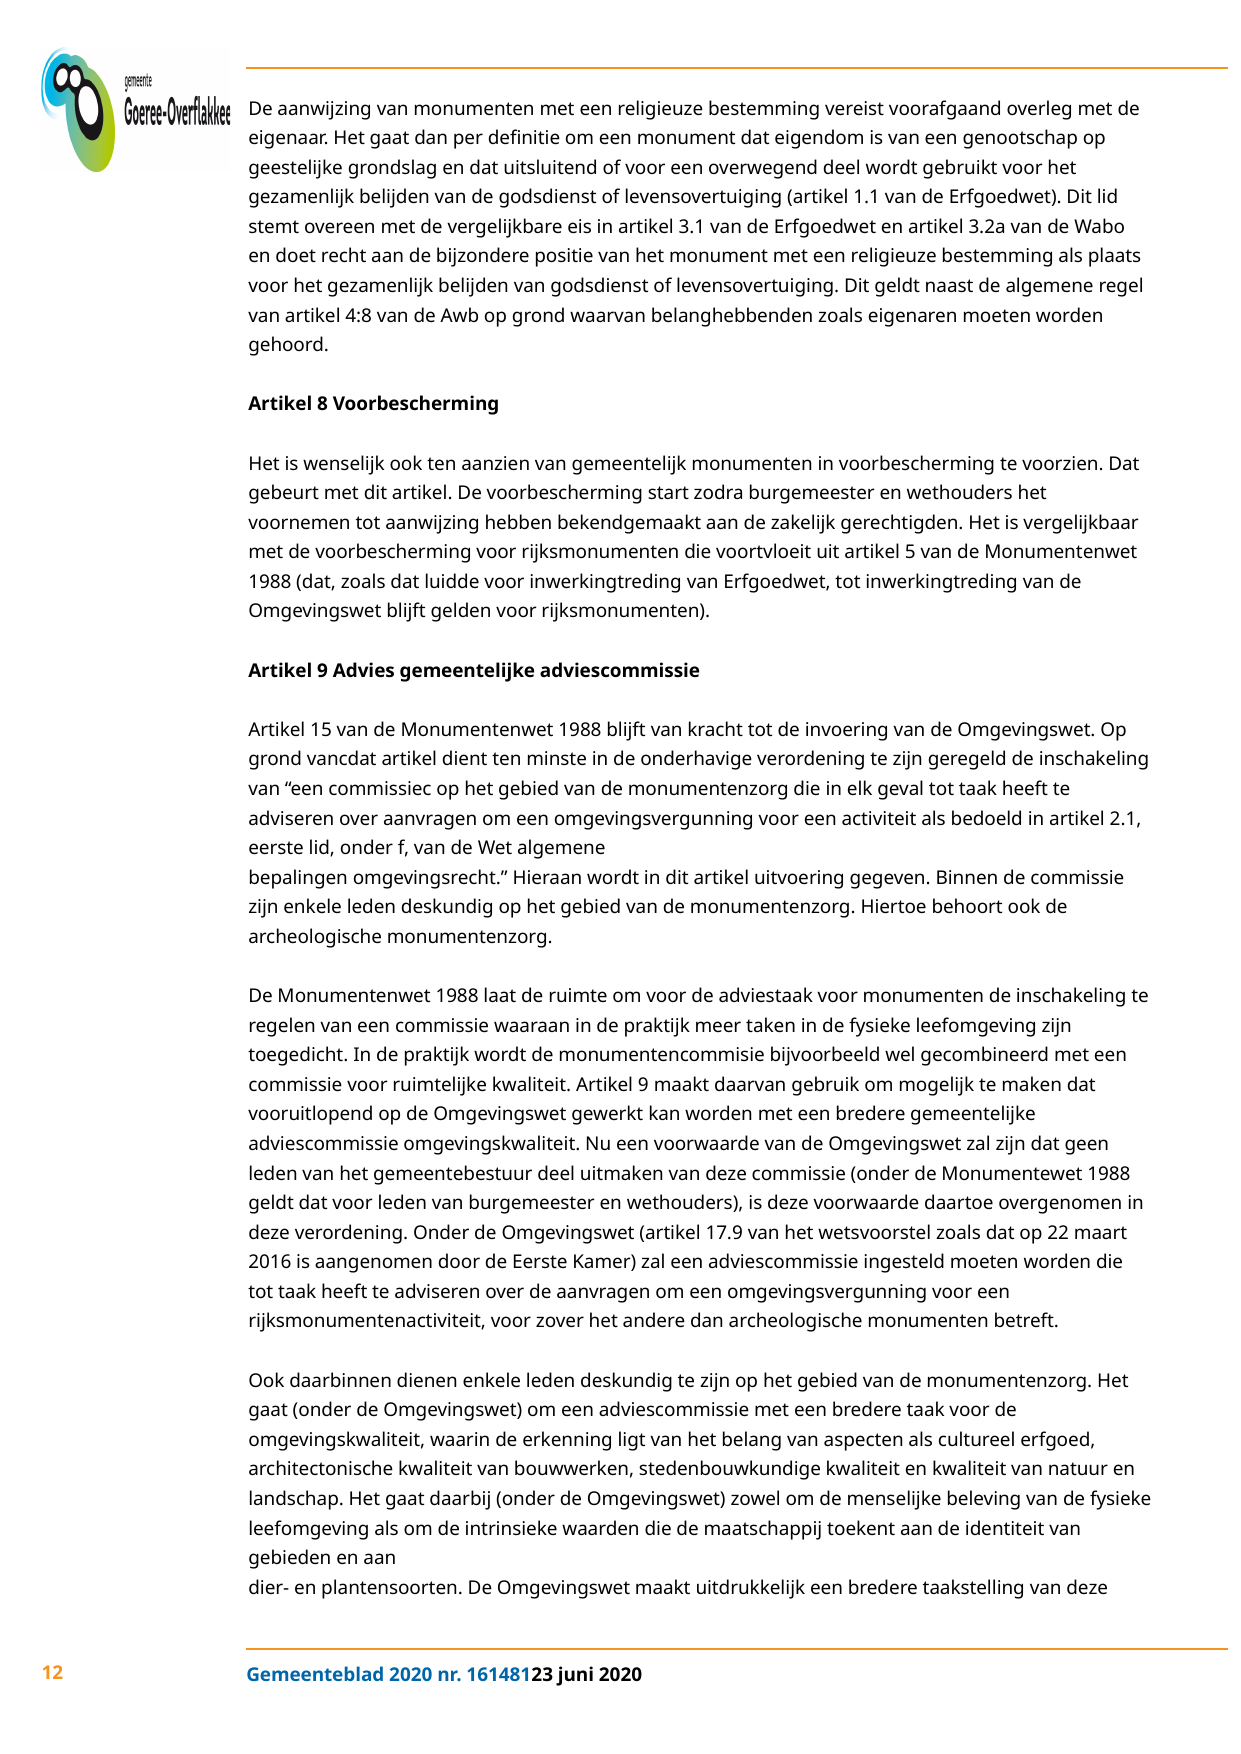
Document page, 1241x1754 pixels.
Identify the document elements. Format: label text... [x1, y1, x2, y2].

text De Monumentenwet 1988 laat de ruimte om voor de adviestaak voor monumenten de inschakeling te regelen van een commissie waaraan in de praktijk meer taken in de fysieke leefomgeving zijn toegedicht. In de praktijk wordt de monumentencommisie bijvoorbeeld wel gecombineerd met een commissie voor ruimtelijke kwaliteit. Artikel 9 maakt daarvan gebruik om mogelijk te maken dat vooruitlopend op de Omgevingswet gewerkt kan worden met een bredere gemeentelijke adviescommissie omgevingskwaliteit. Nu een voorwaarde van de Omgevingswet zal zijn dat geen leden van het gemeentebestuur deel uitmaken van deze commissie (onder de Monumentewet 1988 geldt dat voor leden van burgemeester en wethouders), is deze voorwaarde daartoe overgenomen in deze verordening. Onder de Omgevingswet (artikel 17.9 van het wetsvoorstel zoals dat op 22 maart 2016 is aangenomen door de Eerste Kamer) zal een adviescommissie ingesteld moeten worden die tot taak heeft te adviseren over de aanvragen om een omgevingsvergunning voor een rijksmonumentenactiviteit, voor zover het andere dan archeologische monumenten betreft. [248, 982, 1152, 1333]
text De aanwijzing van monumenten met een religieuze bestemming vereist voorafgaand overleg met de eigenaar. Het gaat dan per definitie om een monument dat eigendom is van een genootschap op geestelijke grondslag en dat uitsluitend of voor een overwegend deel wordt gebruikt voor het gezamenlijk belijden van de godsdienst of levensovertuiging (artikel 1.1 van de Erfgoedwet). Dit lid stemt overeen met de vergelijkbare eis in artikel 3.1 van de Erfgoedwet en artikel 3.2a van de Wabo en doet recht aan de bijzondere positie van het monument met een religieuze bestemming als plaats voor het gezamenlijk belijden van godsdienst of levensovertuiging. Dit geldt naast de algemene regel van artikel 4:8 van de Awb op grond waarvan belanghebbenden zoals eigenaren moeten worden gehoord. [248, 95, 1152, 357]
text Artikel 15 van de Monumentenwet 1988 blijft van kracht tot de invoering van de Omgevingswet. Op grond vancdat artikel dient ten minste in de onderhavige verordening te zijn geregeld de inschakeling van “een commissiec op het gebied van de monumentenzorg die in elk geval tot taak heeft te adviseren over aanvragen om een omgevingsvergunning voor een activiteit als bedoeld in artikel 2.1, eerste lid, onder f, van de Wet algemene [248, 716, 1152, 860]
text Het is wenselijk ook ten aanzien van gemeentelijk monumenten in voorbescherming te voorzien. Dat gebeurt met dit artikel. De voorbescherming start zodra burgemeester en wethouders het voornemen tot aanwijzing hebben bekendgemaakt aan de zakelijk gerechtigden. Het is vergelijkbaar met de voorbescherming voor rijksmonumenten die voortvloeit uit artikel 5 van de Monumentenwet 1988 (dat, zoals dat luidde voor inwerkingtreding van Erfgoedwet, tot inwerkingtreding van de Omgevingswet blijft gelden voor rijksmonumenten). [248, 450, 1152, 623]
text Ook daarbinnen dienen enkele leden deskundig te zijn op het gebied van de monumentenzorg. Het gaat (onder de Omgevingswet) om een adviescommissie met een bredere taak voor de omgevingskwaliteit, waarin de erkenning ligt van het belang van aspecten als cultureel erfgoed, architectonische kwaliteit van bouwwerken, stedenbouwkundige kwaliteit en kwaliteit van natuur en landschap. Het gaat daarbij (onder de Omgevingswet) zowel om de menselijke beleving van de fysieke leefomgeving als om de intrinsieke waarden die de maatschappij toekent aan de identiteit van gebieden en aan [248, 1367, 1152, 1570]
text bepalingen omgevingsrecht.” Hieraan wordt in dit artikel uitvoering gegeven. Binnen de commissie zijn enkele leden deskundig op het gebied van de monumentenzorg. Hiertoe behoort ook de archeologische monumentenzorg. [248, 864, 1152, 949]
text Artikel 8 Voorbescherming [248, 391, 1152, 416]
text Artikel 9 Advies gemeentelijke adviescommissie [248, 657, 1152, 683]
text dier- en plantensoorten. De Omgevingswet maakt uitdrukkelijk een bredere taakstelling van deze [248, 1574, 1152, 1600]
picture [41, 47, 231, 172]
